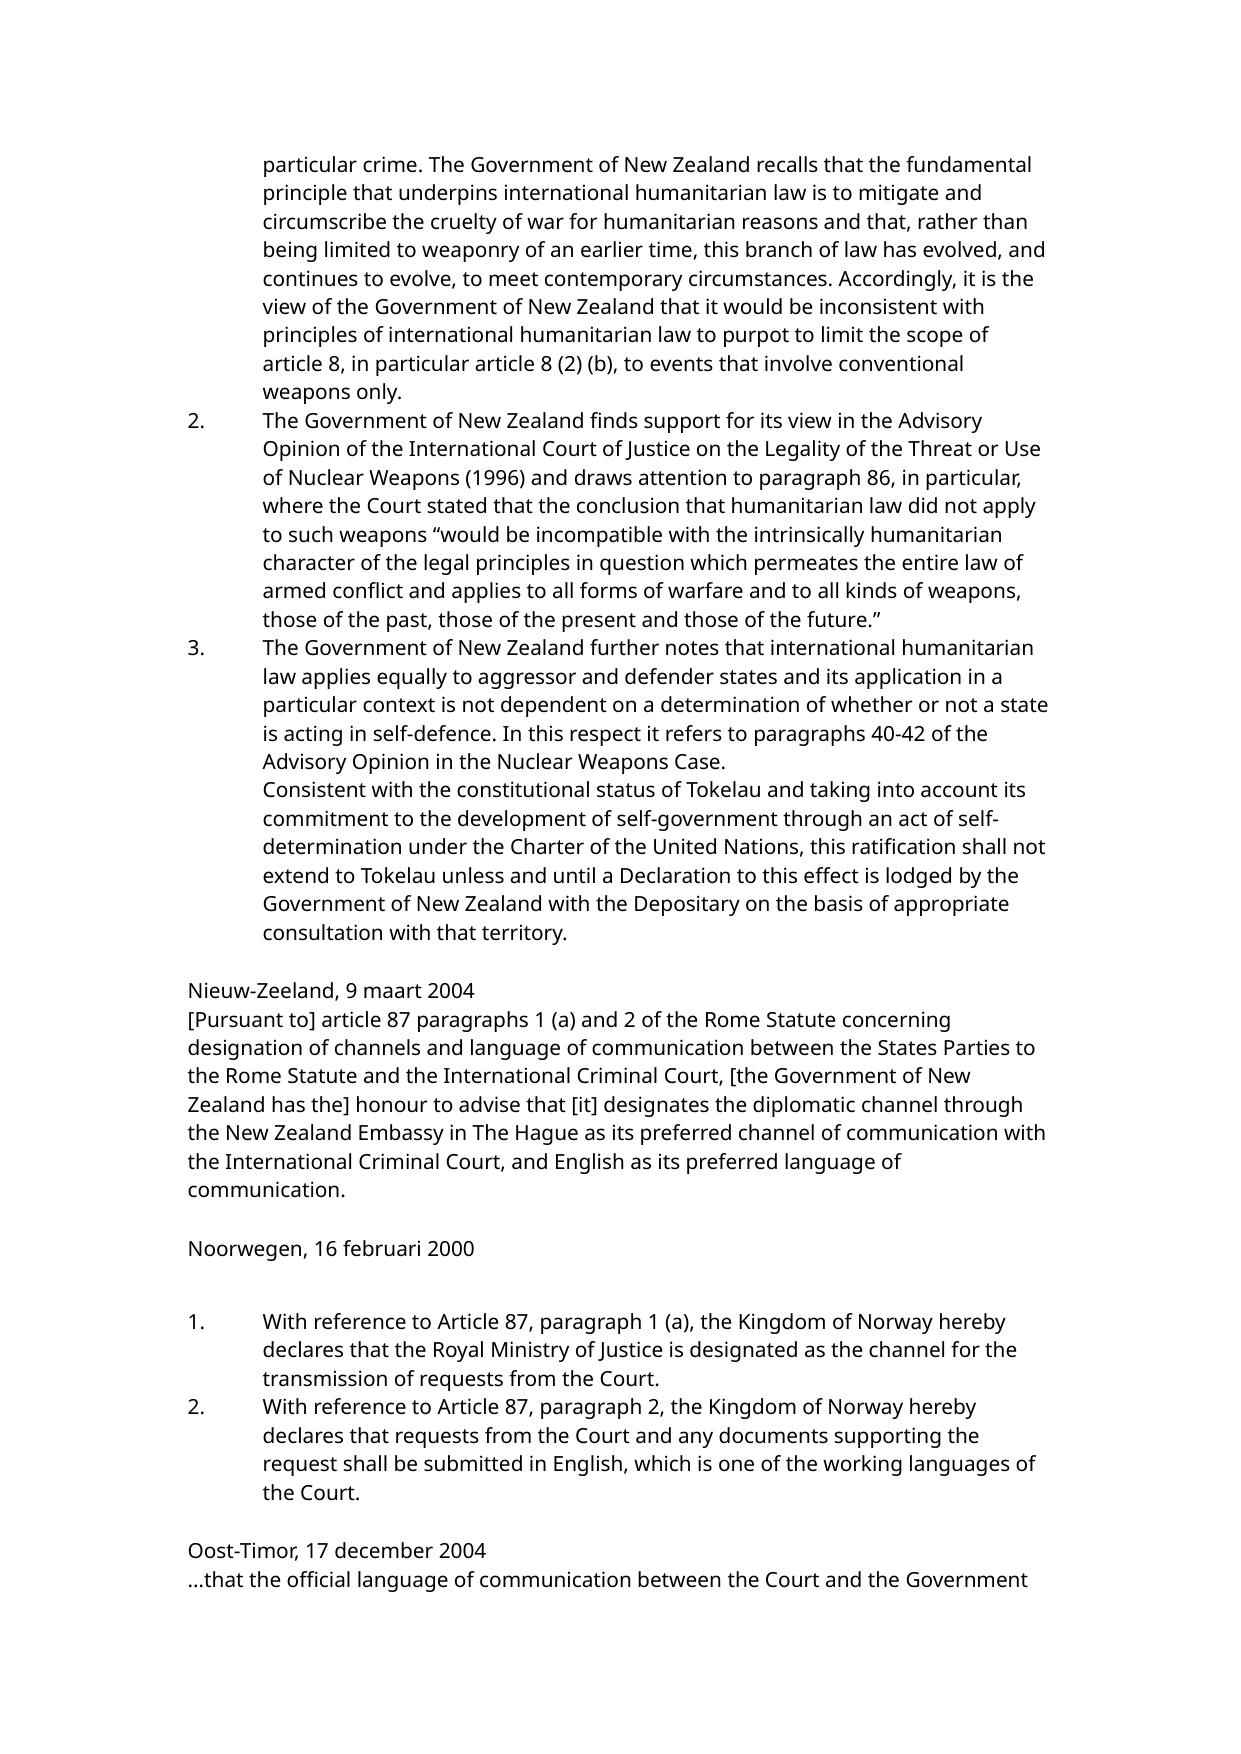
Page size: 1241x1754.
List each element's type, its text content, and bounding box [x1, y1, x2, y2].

list The Government of New Zealand finds support for its view in the Advisory Opinion of the International Court of Justice on the Legality of the Threat or Use of Nuclear Weapons (1996) and draws attention to paragraph 86, in particular, where the Court stated that the conclusion that humanitarian law did not apply to such weapons “would be incompatible with the intrinsically humanitarian character of the legal principles in question which permeates the entire law of armed conflict and applies to all forms of warfare and to all kinds of weapons, those of the past, those of the present and those of the future.” [187, 406, 1053, 633]
list particular crime. The Government of New Zealand recalls that the fundamental principle that underpins international humanitarian law is to mitigate and circumscribe the cruelty of war for humanitarian reasons and that, rather than being limited to weaponry of an earlier time, this branch of law has evolved, and continues to evolve, to meet contemporary circumstances. Accordingly, it is the view of the Government of New Zealand that it would be inconsistent with principles of international humanitarian law to purpot to limit the scope of article 8, in particular article 8 (2) (b), to events that involve conventional weapons only. [187, 150, 1053, 406]
text Oost-Timor, 17 december 2004 [187, 1536, 1053, 1565]
text Noorwegen, 16 februari 2000 [187, 1234, 1053, 1262]
list The Government of New Zealand further notes that international humanitarian law applies equally to aggressor and defender states and its application in a particular context is not dependent on a determination of whether or not a state is acting in self-defence. In this respect it refers to paragraphs 40-42 of the Advisory Opinion in the Nuclear Weapons Case. [187, 633, 1053, 776]
text …that the official language of communication between the Court and the Government [187, 1565, 1053, 1593]
list With reference to Article 87, paragraph 1 (a), the Kingdom of Norway hereby declares that the Royal Ministry of Justice is designated as the channel for the transmission of requests from the Court. [187, 1307, 1053, 1392]
list With reference to Article 87, paragraph 2, the Kingdom of Norway hereby declares that requests from the Court and any documents supporting the request shall be submitted in English, which is one of the working languages of the Court. [187, 1392, 1053, 1506]
text [Pursuant to] article 87 paragraphs 1 (a) and 2 of the Rome Statute concerning designation of channels and language of communication between the States Parties to the Rome Statute and the International Criminal Court, [the Government of New Zealand has the] honour to advise that [it] designates the diplomatic channel through the New Zealand Embassy in The Hague as its preferred channel of communication with the International Criminal Court, and English as its preferred language of communication. [187, 1005, 1053, 1204]
list Consistent with the constitutional status of Tokelau and taking into account its commitment to the development of self-government through an act of self-determination under the Charter of the United Nations, this ratification shall not extend to Tokelau unless and until a Declaration to this effect is lodged by the Government of New Zealand with the Depositary on the basis of appropriate consultation with that territory. [187, 776, 1053, 946]
text Nieuw-Zeeland, 9 maart 2004 [187, 976, 1053, 1005]
